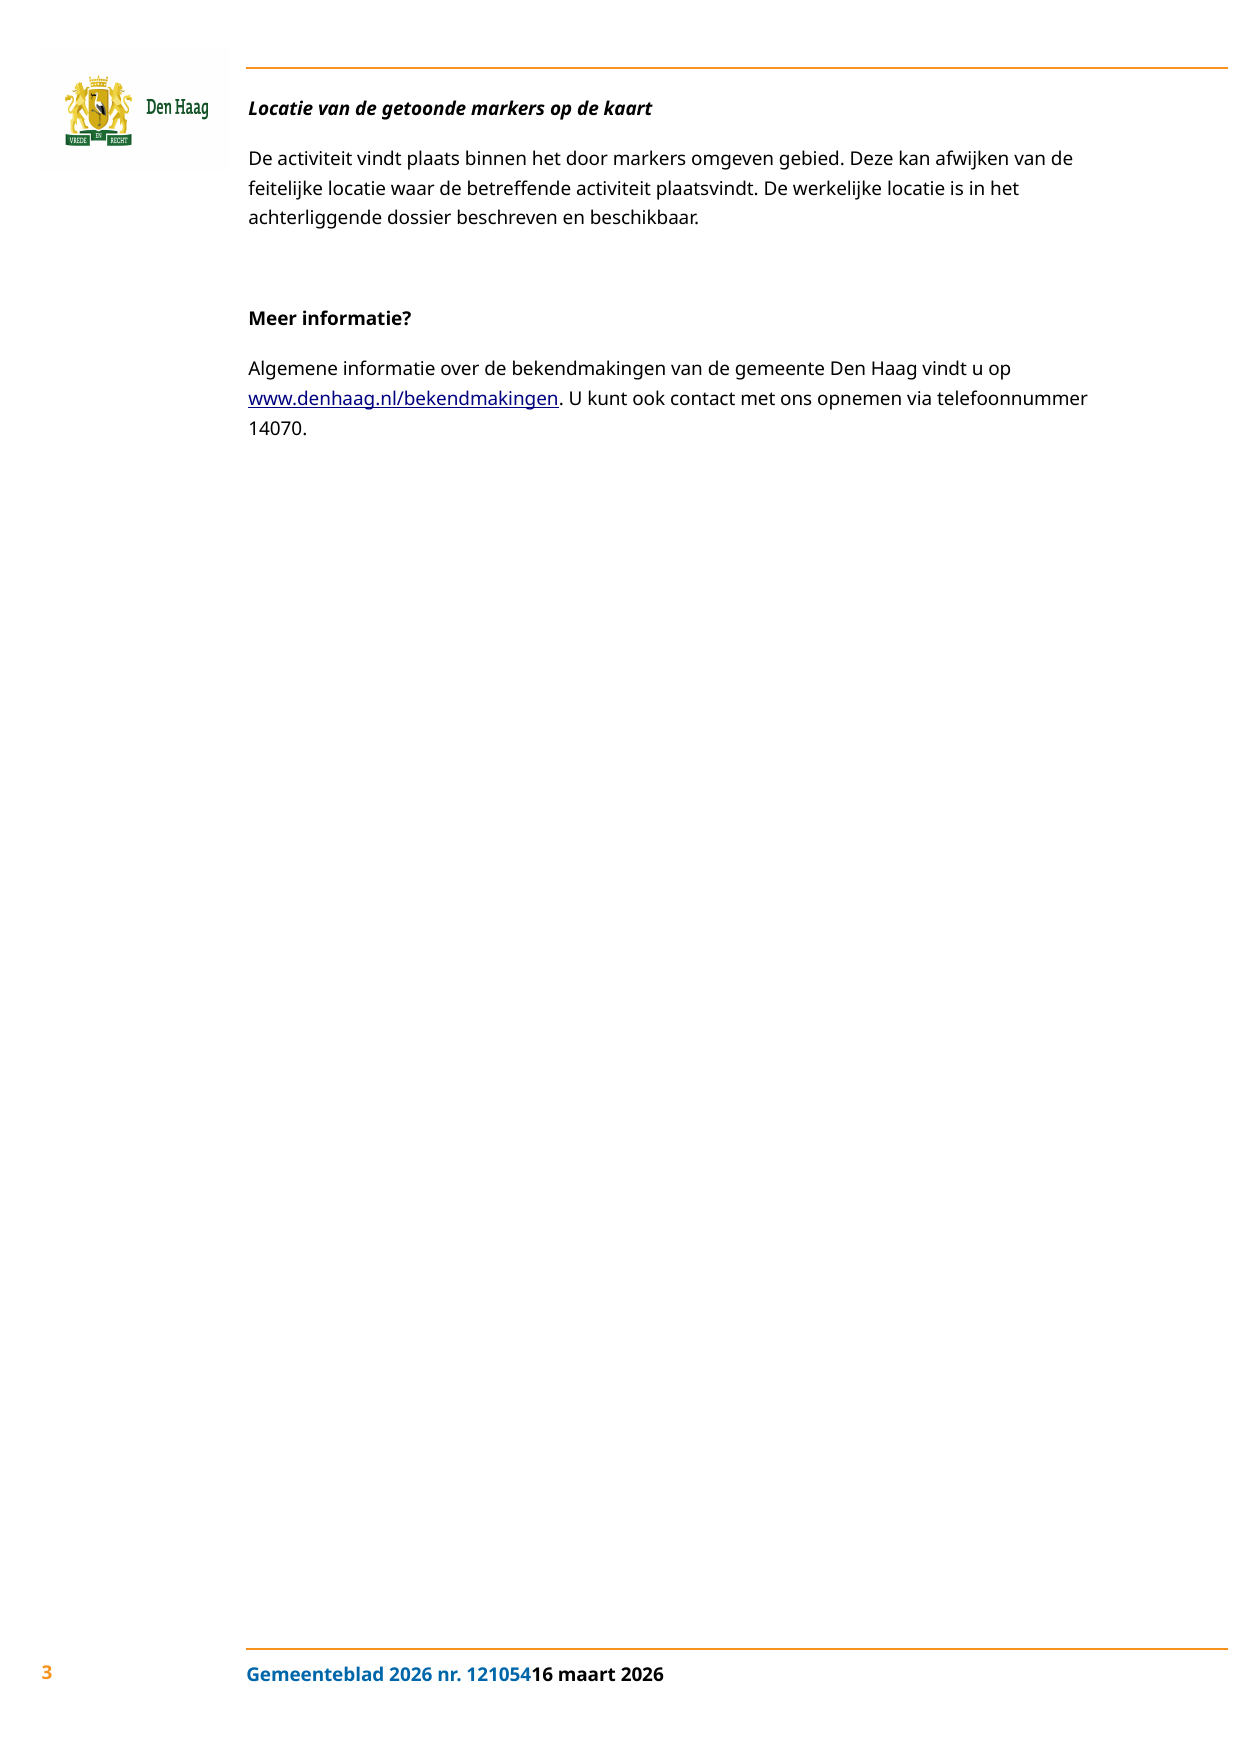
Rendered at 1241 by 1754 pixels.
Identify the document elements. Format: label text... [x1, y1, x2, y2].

text Meer informatie? [248, 305, 1152, 331]
text Locatie van de getoonde markers op de kaart [248, 95, 1152, 121]
text De activiteit vindt plaats binnen het door markers omgeven gebied. Deze kan afwijken van de feitelijke locatie waar de betreffende activiteit plaatsvindt. De werkelijke locatie is in het achterliggende dossier beschreven en beschikbaar. [248, 145, 1152, 230]
text Algemene informatie over de bekendmakingen van de gemeente Den Haag vindt u op www.denhaag.nl/bekendmakingen. U kunt ook contact met ons opnemen via telefoonnummer 14070. [248, 356, 1152, 441]
picture [41, 47, 231, 172]
